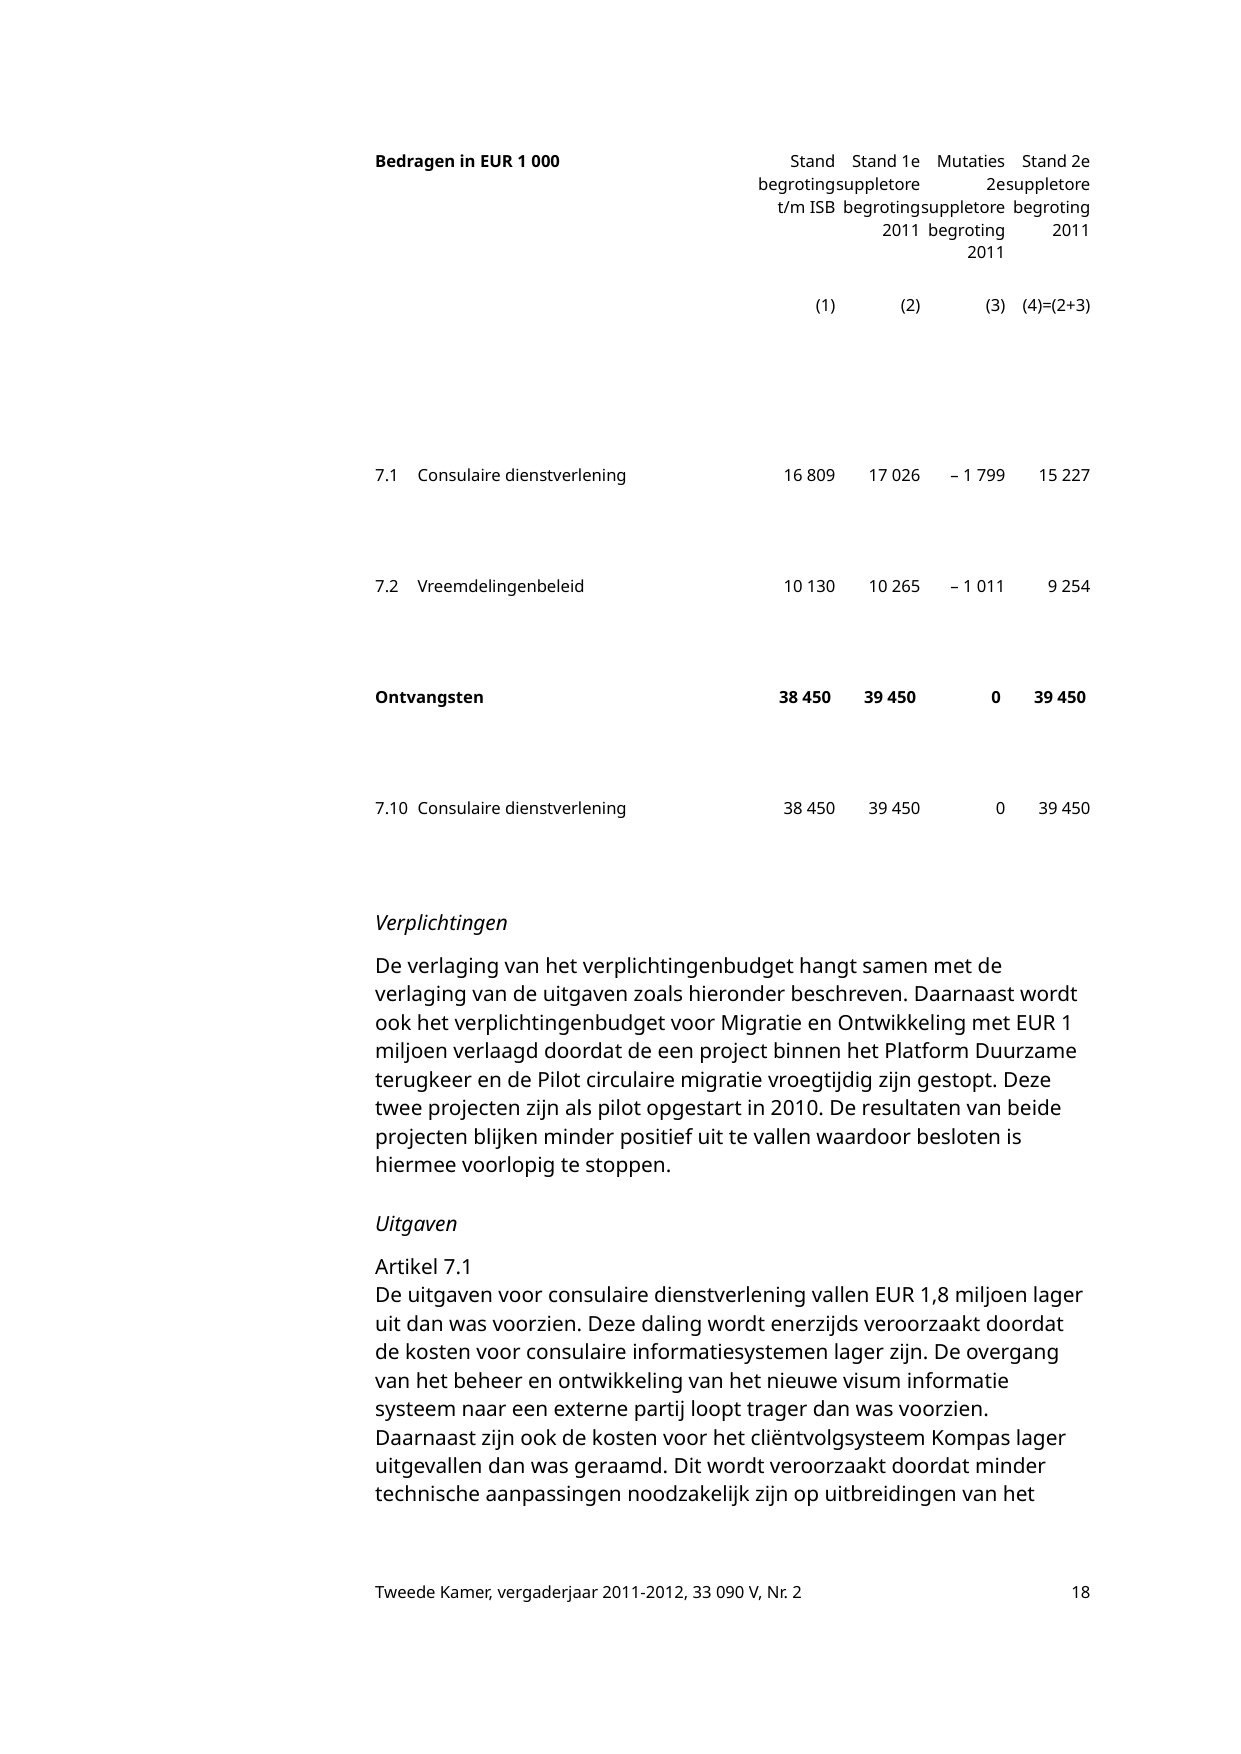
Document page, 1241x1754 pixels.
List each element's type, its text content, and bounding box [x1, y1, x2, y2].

table_cell 17 026 [835, 463, 920, 516]
table_cell Vreemdelingenbeleid [418, 574, 750, 627]
table_cell 7.10 [375, 797, 417, 849]
table_cell (3) [920, 294, 1005, 352]
table_cell – 1 011 [920, 574, 1005, 627]
table_cell [375, 352, 750, 405]
table_cell [920, 516, 1005, 574]
table_cell Ontvangsten [375, 685, 750, 738]
table_cell [375, 516, 417, 574]
table_cell 39 450 [835, 685, 920, 738]
table_cell 16 809 [750, 463, 835, 516]
table_cell 38 450 [750, 797, 835, 849]
table_header Stand 2e suppletore begroting 2011 [1005, 150, 1090, 293]
text De verlaging van het verplichtingenbudget hangt samen met de verlaging van de uitgaven zoals hieronder beschreven. Daarnaast wordt ook het verplichtingenbudget voor Migratie en Ontwikkeling met EUR 1 miljoen verlaagd doordat de een project binnen het Platform Duurzame terugkeer en de Pilot circulaire migratie vroegtijdig zijn gestopt. Deze twee projecten zijn als pilot opgestart in 2010. De resultaten van beide projecten blijken minder positief uit te vallen waardoor besloten is hiermee voorlopig te stoppen. [375, 951, 1090, 1179]
table_cell 39 450 [1005, 685, 1090, 738]
table_cell [375, 294, 750, 352]
table_cell (1) [750, 294, 835, 352]
table_cell [1005, 352, 1090, 405]
table_header Mutaties 2e suppletore begroting 2011 [920, 150, 1005, 293]
table_cell 9 254 [1005, 574, 1090, 627]
table_cell 39 450 [1005, 797, 1090, 849]
table_cell [750, 405, 835, 463]
table_cell [750, 352, 835, 405]
text De uitgaven voor consulaire dienstverlening vallen EUR 1,8 miljoen lager uit dan was voorzien. Deze daling wordt enerzijds veroorzaakt doordat de kosten voor consulaire informatiesystemen lager zijn. De overgang van het beheer en ontwikkeling van het nieuwe visum informatie systeem naar een externe partij loopt trager dan was voorzien. Daarnaast zijn ook de kosten voor het cliëntvolgsysteem Kompas lager uitgevallen dan was geraamd. Dit wordt veroorzaakt doordat minder technische aanpassingen noodzakelijk zijn op uitbreidingen van het [375, 1281, 1090, 1508]
table_cell [750, 627, 835, 685]
table_cell [418, 405, 750, 463]
table_cell [835, 738, 920, 797]
table_cell 0 [920, 797, 1005, 849]
table_cell [1005, 516, 1090, 574]
table_cell [835, 405, 920, 463]
table_cell [920, 738, 1005, 797]
table_cell [835, 516, 920, 574]
text Verplichtingen [375, 908, 1090, 936]
table_cell [375, 627, 417, 685]
table_cell [835, 352, 920, 405]
table_cell (4)=(2+3) [1005, 294, 1090, 352]
table_header Stand begroting t/m ISB [750, 150, 835, 293]
table_header Stand 1e suppletore begroting 2011 [835, 150, 920, 293]
table_cell [920, 627, 1005, 685]
table_cell 39 450 [835, 797, 920, 849]
table_cell [1005, 405, 1090, 463]
table_cell [750, 738, 835, 797]
table_cell 0 [920, 685, 1005, 738]
table_cell [1005, 738, 1090, 797]
table_cell – 1 799 [920, 463, 1005, 516]
table_cell [835, 627, 920, 685]
table_cell 38 450 [750, 685, 835, 738]
table_cell [920, 405, 1005, 463]
table_cell 7.1 [375, 463, 417, 516]
table_cell 10 265 [835, 574, 920, 627]
table_header Bedragen in EUR 1 000 [375, 150, 750, 293]
table_cell [418, 627, 750, 685]
table_cell 10 130 [750, 574, 835, 627]
table_cell [920, 352, 1005, 405]
table_cell 15 227 [1005, 463, 1090, 516]
table_cell [375, 738, 417, 797]
table_cell Consulaire dienstverlening [418, 797, 750, 849]
text Artikel 7.1 [375, 1252, 1090, 1281]
table_cell Consulaire dienstverlening [418, 463, 750, 516]
table_cell 7.2 [375, 574, 417, 627]
table_cell [1005, 627, 1090, 685]
text Uitgaven [375, 1209, 1090, 1237]
table_cell [375, 405, 417, 463]
table_cell [418, 516, 750, 574]
table_cell [750, 516, 835, 574]
table_cell [418, 738, 750, 797]
table_cell (2) [835, 294, 920, 352]
